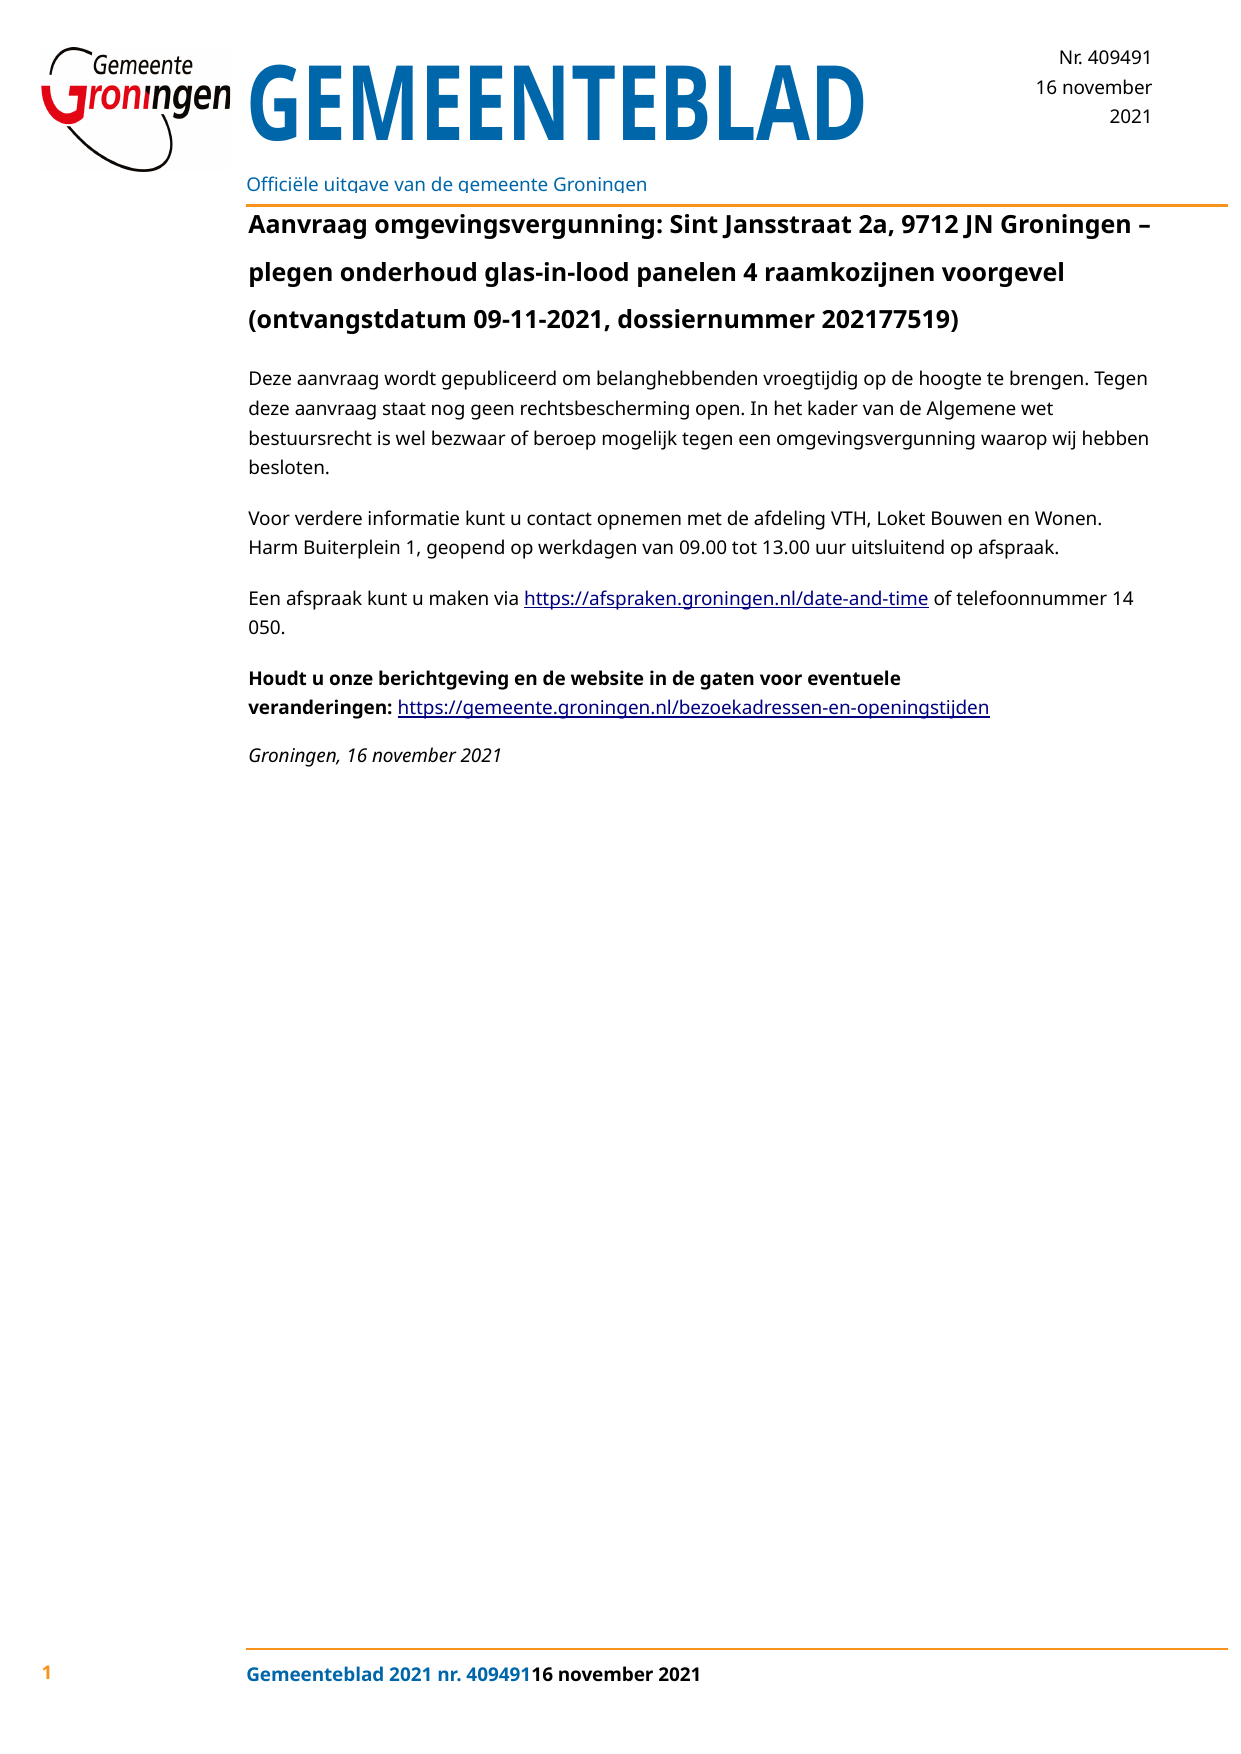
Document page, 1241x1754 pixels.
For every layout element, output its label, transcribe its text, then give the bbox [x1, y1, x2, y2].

text Voor verdere informatie kunt u contact opnemen met de afdeling VTH, Loket Bouwen en Wonen. Harm Buiterplein 1, geopend op werkdagen van 09.00 tot 13.00 uur uitsluitend op afspraak. [248, 505, 1152, 560]
text Een afspraak kunt u maken via https://afspraken.groningen.nl/date-and-time of telefoonnummer 14 050. [248, 585, 1152, 640]
text Deze aanvraag wordt gepubliceerd om belanghebbenden vroegtijdig op de hoogte te brengen. Tegen deze aanvraag staat nog geen rechtsbescherming open. In het kader van de Algemene wet bestuursrecht is wel bezwaar of beroep mogelijk tegen een omgevingsvergunning waarop wij hebben besloten. [248, 366, 1152, 480]
picture [41, 47, 231, 172]
text Groningen, 16 november 2021 [248, 742, 1152, 768]
text Aanvraag omgevingsvergunning: Sint Jansstraat 2a, 9712 JN Groningen – plegen onderhoud glas-in-lood panelen 4 raamkozijnen voorgevel (ontvangstdatum 09-11-2021, dossiernummer 202177519) [248, 207, 1152, 336]
text Houdt u onze berichtgeving en de website in de gaten voor eventuele veranderingen: https://gemeente.groningen.nl/bezoekadressen-en-openingstijden [248, 665, 1152, 720]
